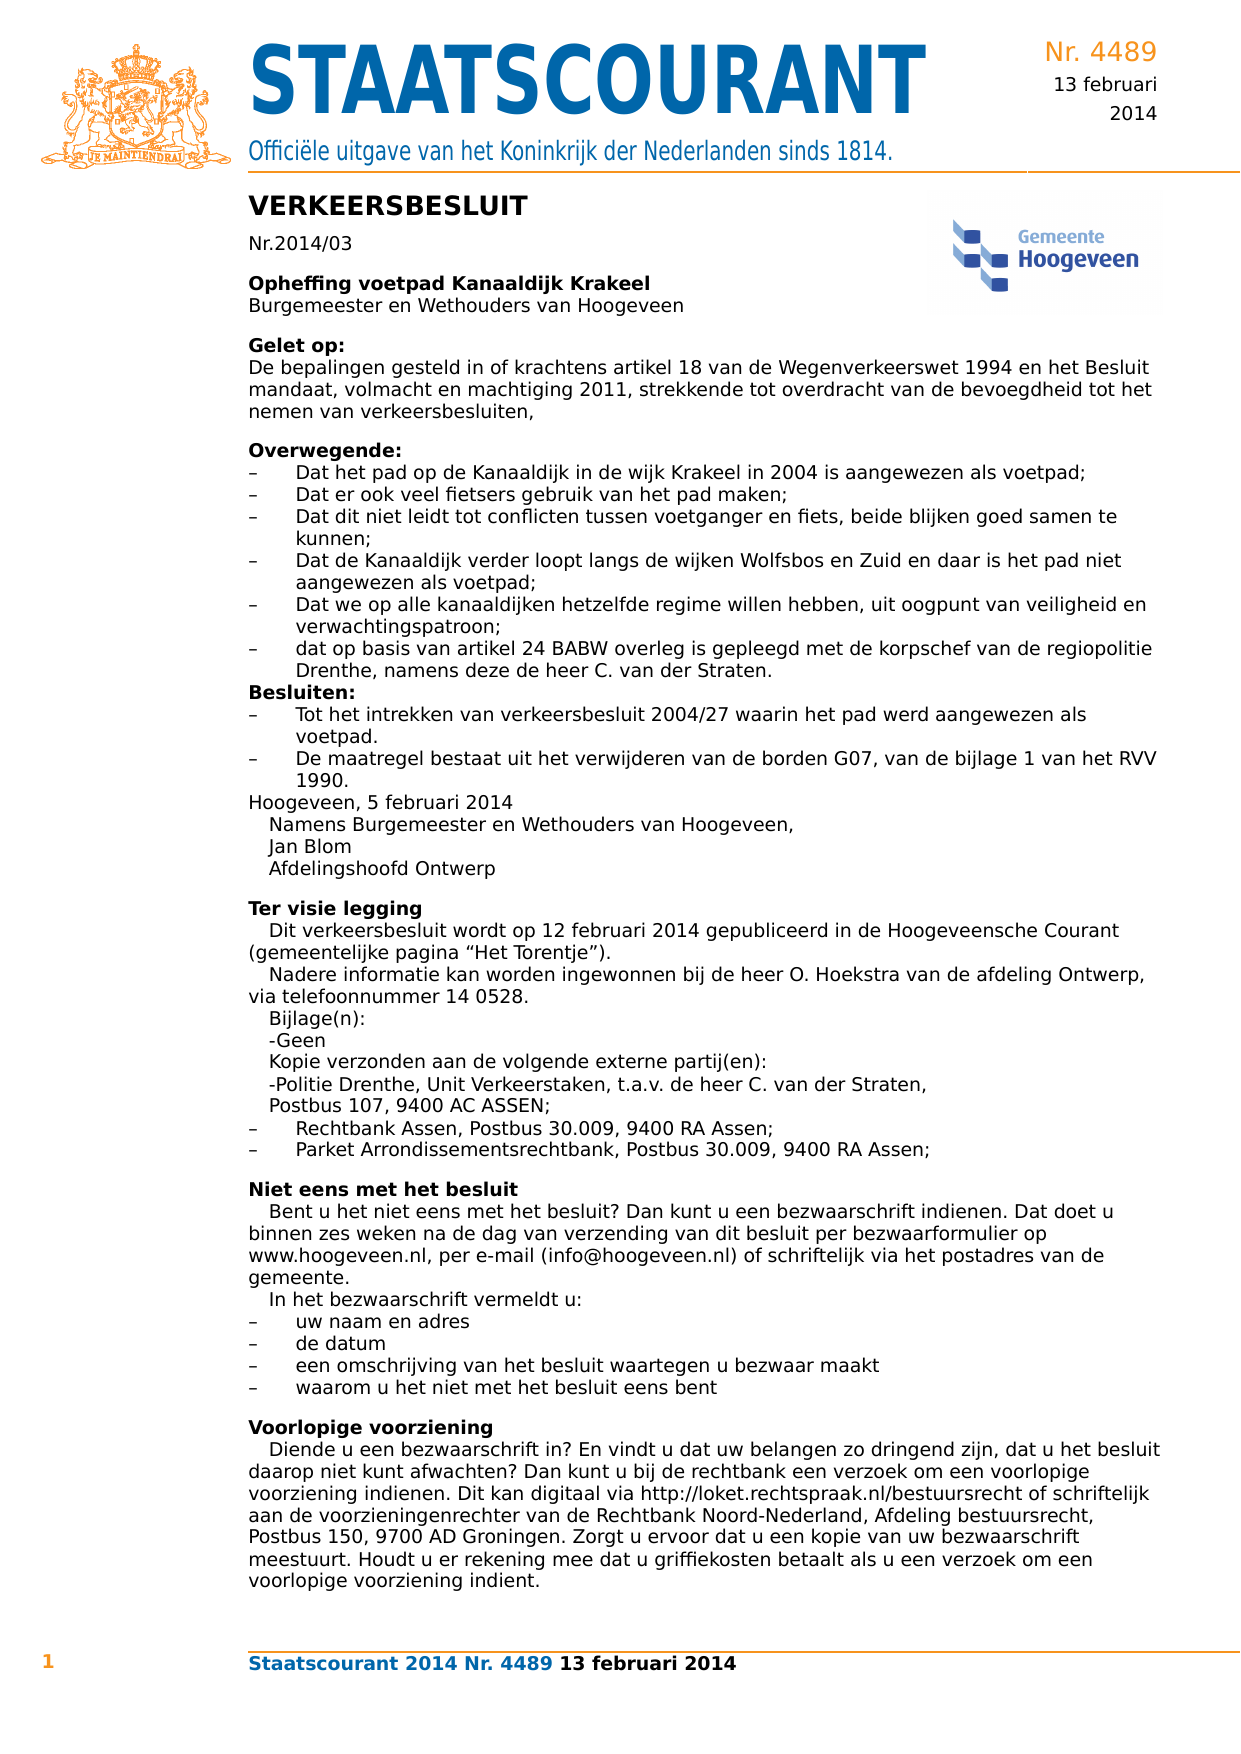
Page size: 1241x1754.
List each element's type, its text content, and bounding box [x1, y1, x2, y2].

text Burgemeester en Wethouders van Hoogeveen [248, 295, 1163, 317]
list de datum [248, 1333, 1163, 1355]
list uw naam en adres [248, 1311, 1163, 1333]
text Bijlage(n): [248, 1007, 1163, 1029]
subtitle Gelet op: [248, 335, 1163, 357]
text Diende u een bezwaarschrift in? En vindt u dat uw belangen zo dringend zijn, dat u het besluit daarop niet kunt afwachten? Dan kunt u bij de rechtbank een verzoek om een voorlopige voorziening indienen. Dit kan digitaal via http://loket.rechtspraak.nl/bestuursrecht of schriftelijk aan de voorzieningenrechter van de Rechtbank Noord-Nederland, Afdeling bestuursrecht, Postbus 150, 9700 AD Groningen. Zorgt u ervoor dat u een kopie van uw bezwaarschrift meestuurt. Houdt u er rekening mee dat u griffiekosten betaalt als u een verzoek om een voorlopige voorziening indient. [248, 1438, 1163, 1592]
list Dat we op alle kanaaldijken hetzelfde regime willen hebben, uit oogpunt van veiligheid en verwachtingspatroon; [248, 594, 1163, 638]
list waarom u het niet met het besluit eens bent [248, 1377, 1163, 1399]
list Dat dit niet leidt tot conflicten tussen voetganger en fiets, beide blijken goed samen te kunnen; [248, 506, 1163, 550]
text -Geen [248, 1029, 1163, 1051]
text Namens Burgemeester en Wethouders van Hoogeveen, [248, 814, 1163, 836]
subtitle Voorlopige voorziening [248, 1417, 1163, 1438]
subtitle Niet eens met het besluit [248, 1179, 1163, 1201]
subtitle Ter visie legging [248, 898, 1163, 919]
list De maatregel bestaat uit het verwijderen van de borden G07, van de bijlage 1 van het RVV 1990. [248, 748, 1163, 792]
subtitle Opheffing voetpad Kanaaldijk Krakeel [248, 273, 927, 295]
list Tot het intrekken van verkeersbesluit 2004/27 waarin het pad werd aangewezen als voetpad. [248, 704, 1163, 748]
picture [927, 190, 1164, 315]
list Parket Arrondissementsrechtbank, Postbus 30.009, 9400 RA Assen; [248, 1139, 1163, 1161]
list Rechtbank Assen, Postbus 30.009, 9400 RA Assen; [248, 1117, 1163, 1139]
text Dit verkeersbesluit wordt op 12 februari 2014 gepubliceerd in de Hoogeveensche Courant (gemeentelijke pagina “Het Torentje”). [248, 919, 1163, 963]
list dat op basis van artikel 24 BABW overleg is gepleegd met de korpschef van de regiopolitie Drenthe, namens deze de heer C. van der Straten. [248, 638, 1163, 682]
text Jan Blom [248, 836, 1163, 858]
picture [41, 44, 231, 169]
text -Politie Drenthe, Unit Verkeerstaken, t.a.v. de heer C. van der Straten, [248, 1073, 1163, 1095]
text Besluiten: [248, 682, 1163, 704]
text Kopie verzonden aan de volgende externe partij(en): [248, 1051, 1163, 1073]
text Postbus 107, 9400 AC ASSEN; [248, 1095, 1163, 1117]
list Dat de Kanaaldijk verder loopt langs de wijken Wolfsbos en Zuid en daar is het pad niet aangewezen als voetpad; [248, 550, 1163, 594]
subtitle Overwegende: [248, 440, 1163, 462]
text De bepalingen gesteld in of krachtens artikel 18 van de Wegenverkeerswet 1994 en het Besluit mandaat, volmacht en machtiging 2011, strekkende tot overdracht van de bevoegdheid tot het nemen van verkeersbesluiten, [248, 357, 1163, 423]
list Dat het pad op de Kanaaldijk in de wijk Krakeel in 2004 is aangewezen als voetpad; [248, 462, 1163, 484]
text Bent u het niet eens met het besluit? Dan kunt u een bezwaarschrift indienen. Dat doet u binnen zes weken na de dag van verzending van dit besluit per bezwaarformulier op www.hoogeveen.nl, per e-mail (info@hoogeveen.nl) of schriftelijk via het postadres van de gemeente. [248, 1201, 1163, 1289]
text Nadere informatie kan worden ingewonnen bij de heer O. Hoekstra van de afdeling Ontwerp, via telefoonnummer 14 0528. [248, 963, 1163, 1007]
list een omschrijving van het besluit waartegen u bezwaar maakt [248, 1355, 1163, 1377]
text Afdelingshoofd Ontwerp [248, 858, 1163, 880]
text Nr.2014/03 [248, 233, 927, 255]
text Hoogeveen, 5 februari 2014 [248, 792, 1163, 814]
list Dat er ook veel fietsers gebruik van het pad maken; [248, 484, 1163, 506]
text In het bezwaarschrift vermeldt u: [248, 1289, 1163, 1311]
subtitle VERKEERSBESLUIT [248, 191, 927, 222]
